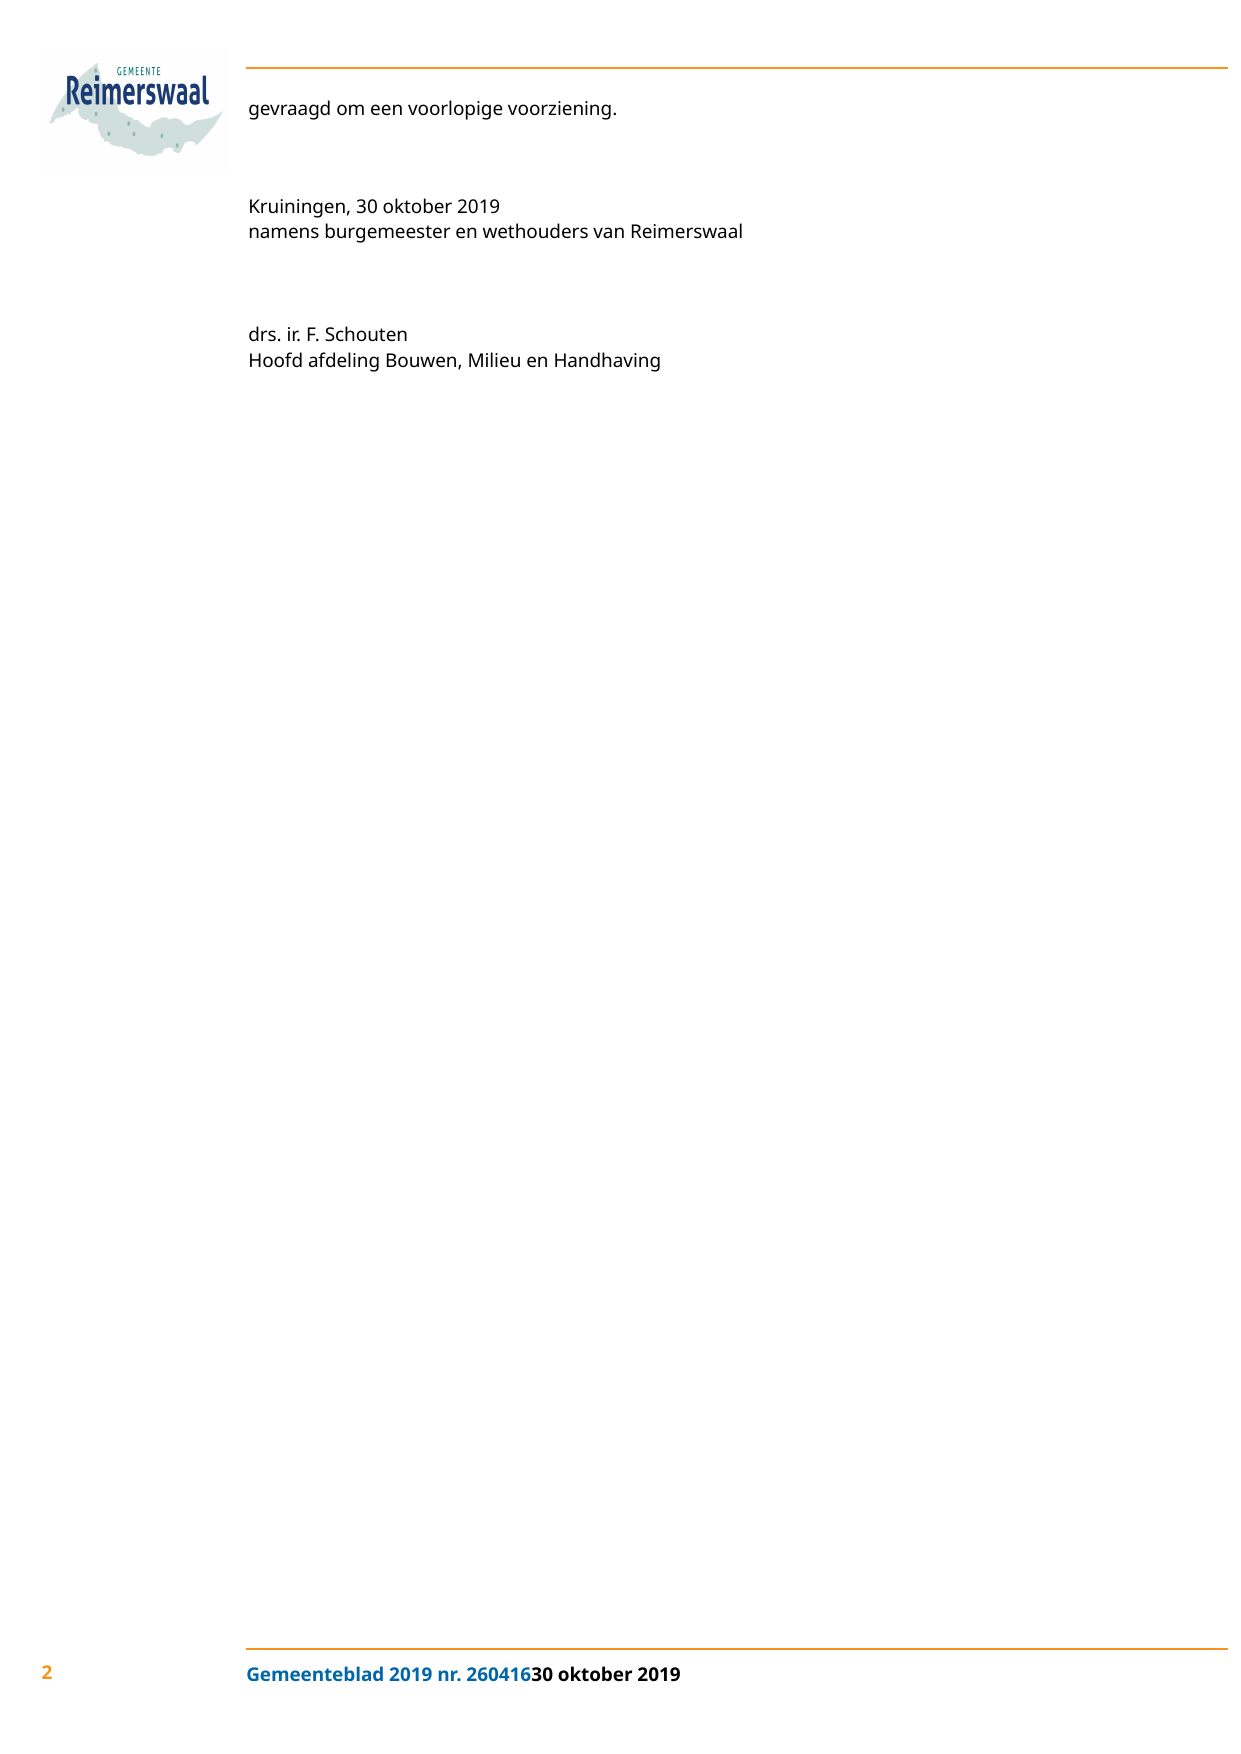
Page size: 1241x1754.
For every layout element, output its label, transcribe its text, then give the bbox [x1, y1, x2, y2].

text drs. ir. F. Schouten [248, 322, 1152, 347]
text Hoofd afdeling Bouwen, Milieu en Handhaving [248, 347, 1152, 373]
picture [41, 47, 231, 172]
text gevraagd om een voorlopige voorziening. [248, 95, 1152, 121]
text namens burgemeester en wethouders van Reimerswaal [248, 219, 1152, 244]
text Kruiningen, 30 oktober 2019 [248, 193, 1152, 219]
